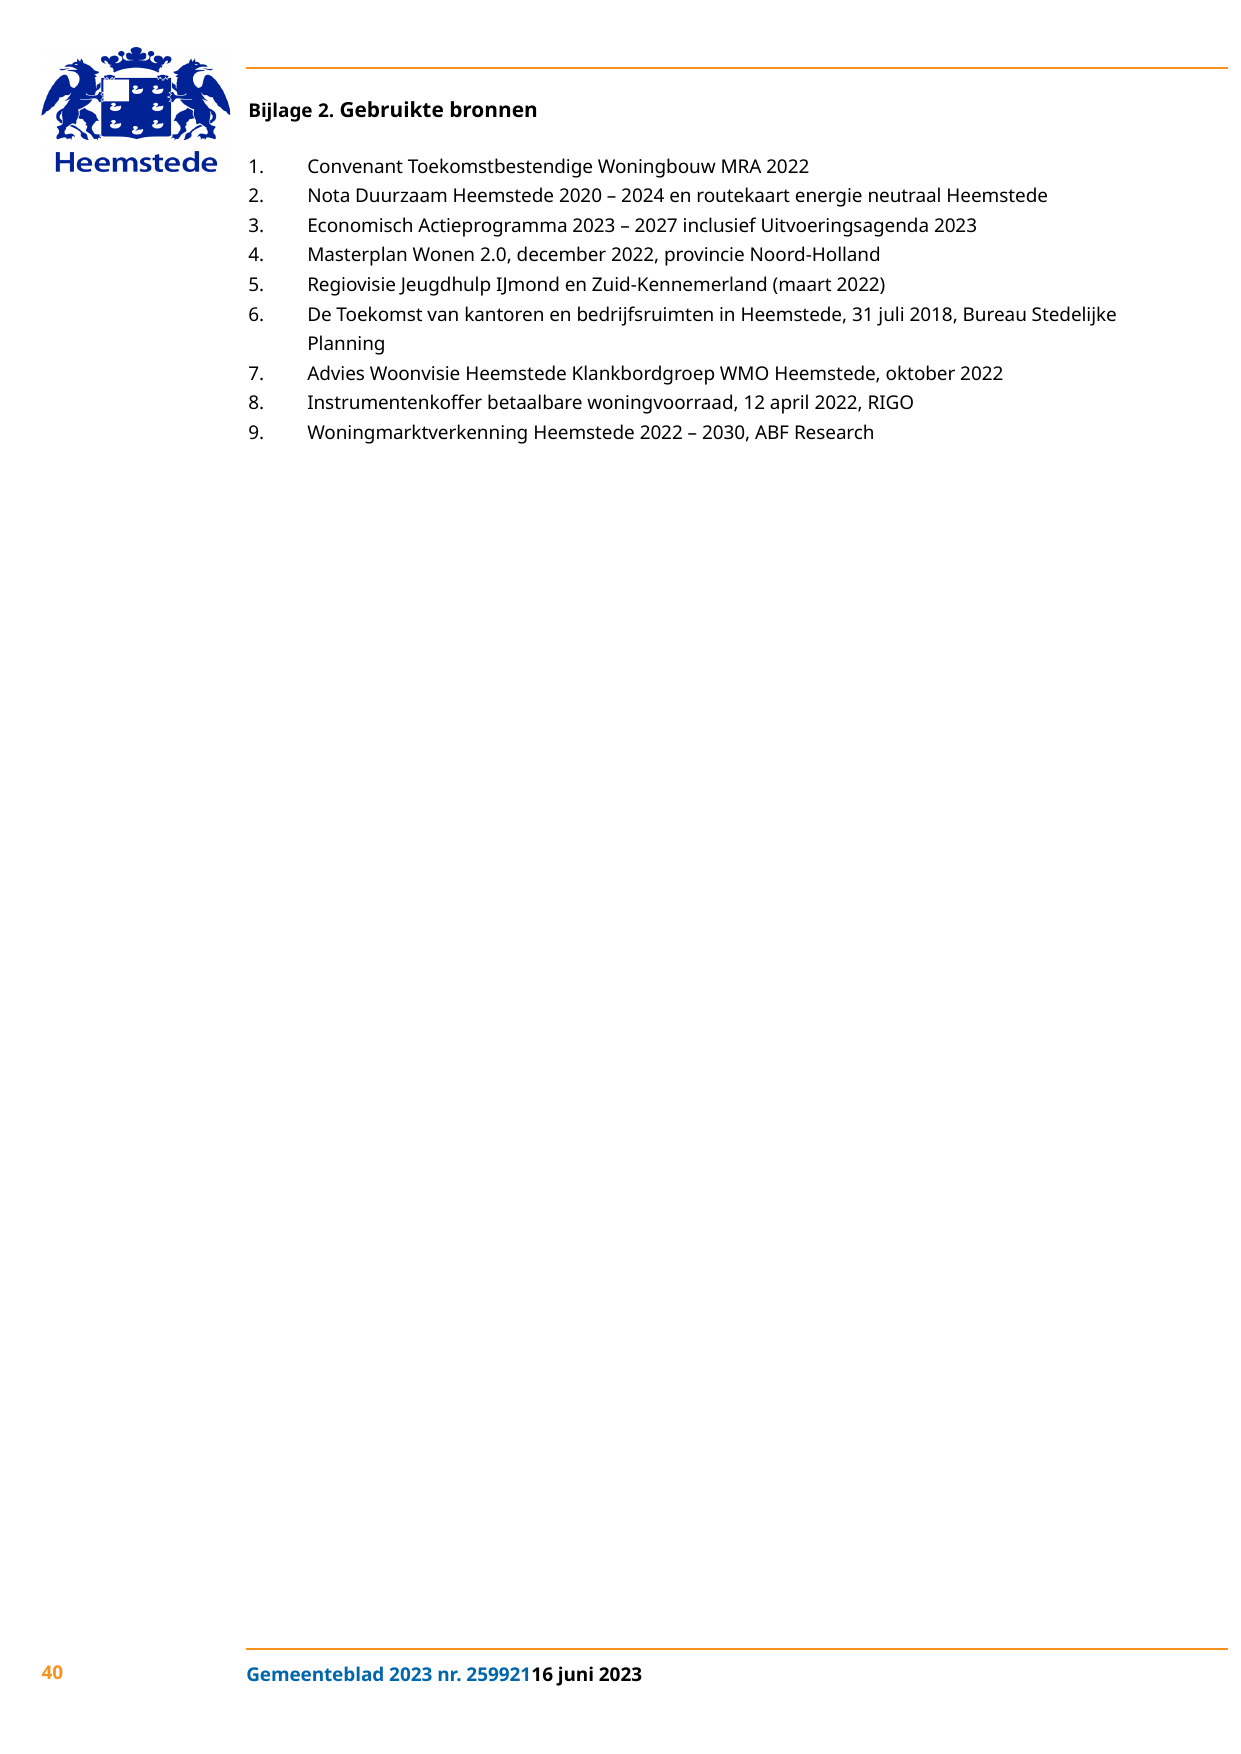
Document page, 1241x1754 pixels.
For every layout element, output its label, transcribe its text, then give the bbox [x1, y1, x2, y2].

list Economisch Actieprogramma 2023 – 2027 inclusief Uitvoeringsagenda 2023 [248, 212, 1152, 238]
list Instrumentenkoffer betaalbare woningvoorraad, 12 april 2022, RIGO [248, 389, 1152, 415]
picture [41, 47, 231, 172]
list Regiovisie Jeugdhulp IJmond en Zuid-Kennemerland (maart 2022) [248, 271, 1152, 297]
list Masterplan Wonen 2.0, december 2022, provincie Noord-Holland [248, 242, 1152, 267]
text Bijlage 2. Gebruikte bronnen [248, 95, 1152, 123]
list Nota Duurzaam Heemstede 2020 – 2024 en routekaart energie neutraal Heemstede [248, 182, 1152, 208]
list Convenant Toekomstbestendige Woningbouw MRA 2022 [248, 153, 1152, 179]
list Woningmarktverkenning Heemstede 2022 – 2030, ABF Research [248, 419, 1152, 445]
list Advies Woonvisie Heemstede Klankbordgroep WMO Heemstede, oktober 2022 [248, 360, 1152, 386]
list De Toekomst van kantoren en bedrijfsruimten in Heemstede, 31 juli 2018, Bureau Stedelijke Planning [248, 301, 1152, 356]
